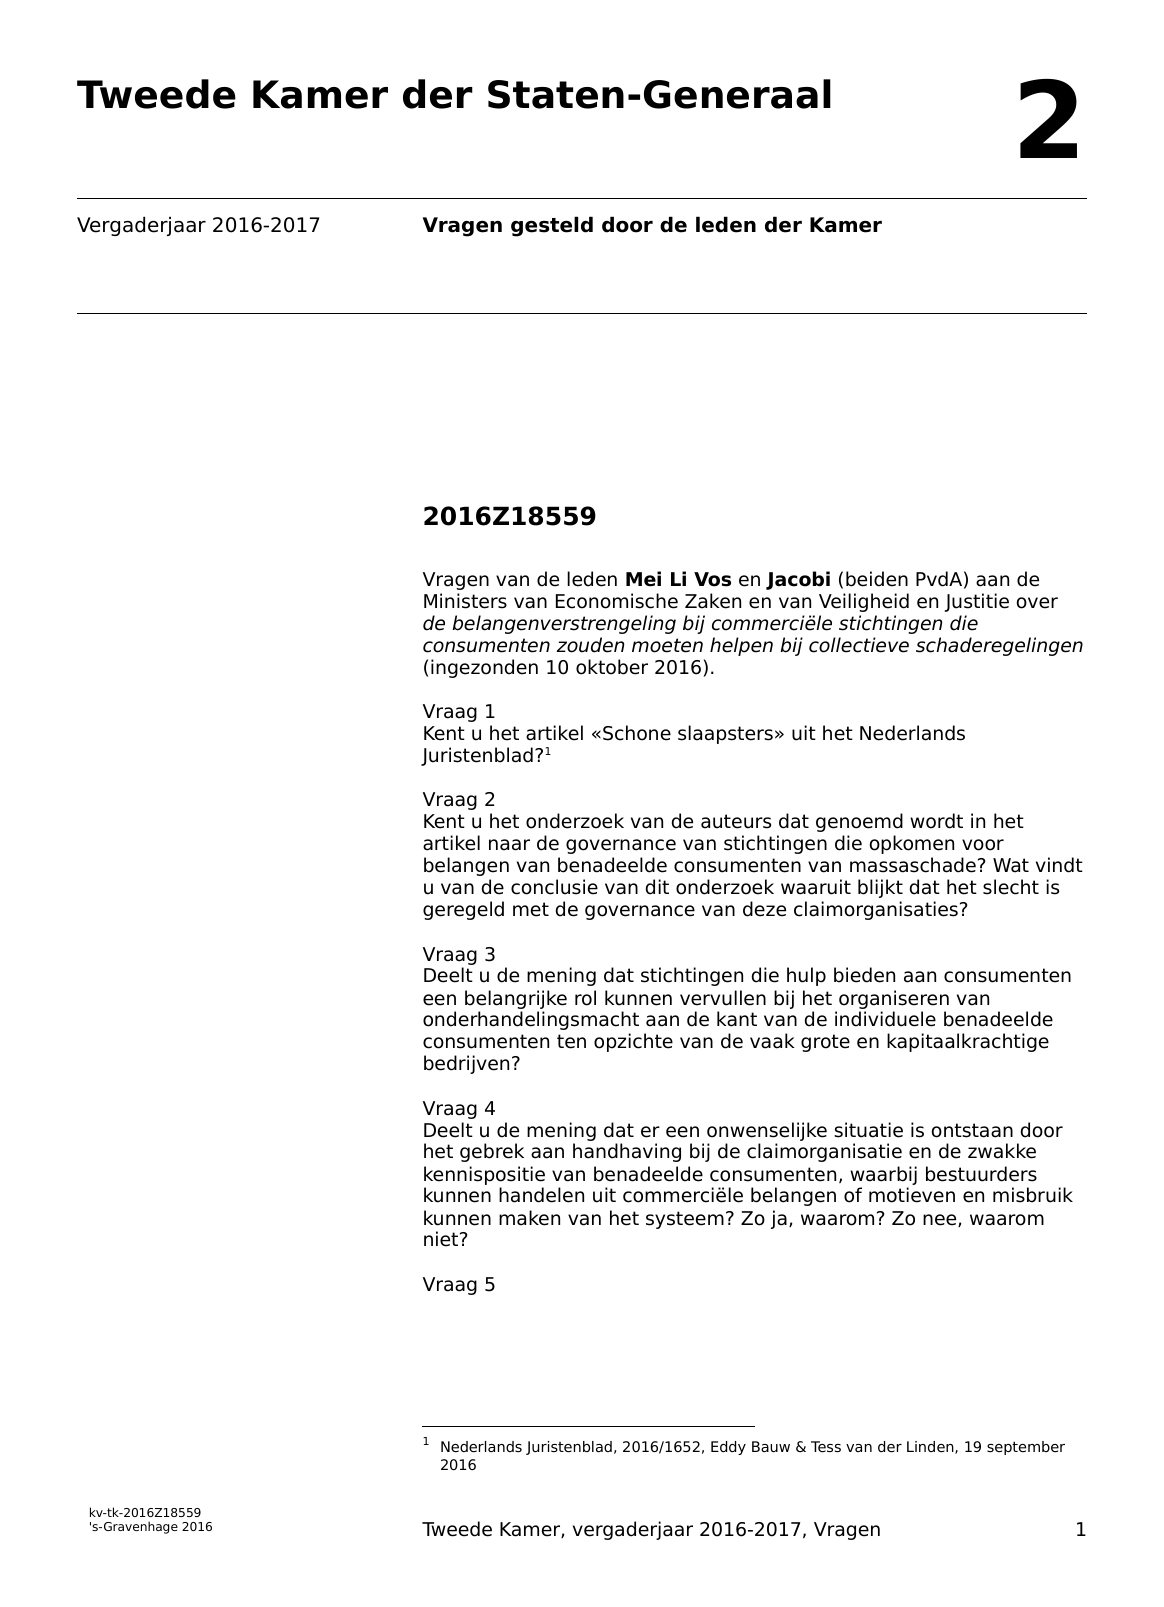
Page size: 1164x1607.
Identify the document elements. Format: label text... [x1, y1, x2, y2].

text Kent u het artikel «Schone slaapsters» uit het Nederlands Juristenblad? [422, 723, 1087, 767]
text Kent u het onderzoek van de auteurs dat genoemd wordt in het artikel naar de governance van stichtingen die opkomen voor belangen van benadeelde consumenten van massaschade? Wat vindt u van de conclusie van dit onderzoek waaruit blijkt dat het slecht is geregeld met de governance van deze claimorganisaties? [422, 811, 1087, 921]
table_cell Vragen gesteld door de leden der Kamer [422, 199, 1087, 313]
text Vraag 5 [422, 1273, 1087, 1296]
text 's-Gravenhage 2016 [88, 1520, 323, 1534]
text Vraag 1 [422, 701, 1087, 723]
table_header 2 [886, 59, 1087, 198]
text Deelt u de mening dat er een onwenselijke situatie is ontstaan door het gebrek aan handhaving bij de claimorganisatie en de zwakke kennispositie van benadeelde consumenten, waarbij bestuurders kunnen handelen uit commerciële belangen of motieven en misbruik kunnen maken van het systeem? Zo ja, waarom? Zo nee, waarom niet? [422, 1119, 1087, 1251]
table_header Tweede Kamer der Staten-Generaal [77, 59, 886, 198]
text kv-tk-2016Z18559 [88, 1506, 323, 1520]
text Nederlands Juristenblad, 2016/1652, Eddy Bauw & Tess van der Linden, 19 september 2016 [422, 1435, 1087, 1474]
text Vraag 4 [422, 1097, 1087, 1119]
table_cell Vergaderjaar 2016-2017 [77, 199, 422, 313]
text Deelt u de mening dat stichtingen die hulp bieden aan consumenten een belangrijke rol kunnen vervullen bij het organiseren van onderhandelingsmacht aan de kant van de individuele benadeelde consumenten ten opzichte van de vaak grote en kapitaalkrachtige bedrijven? [422, 965, 1087, 1075]
text Vragen van de leden Mei Li Vos en Jacobi (beiden PvdA) aan de Ministers van Economische Zaken en van Veiligheid en Justitie over de belangenverstrengeling bij commerciële stichtingen die consumenten zouden moeten helpen bij collectieve schaderegelingen (ingezonden 10 oktober 2016). [422, 569, 1087, 679]
text Vraag 3 [422, 943, 1087, 965]
text Vraag 2 [422, 789, 1087, 811]
text 2016Z18559 [422, 502, 1087, 531]
